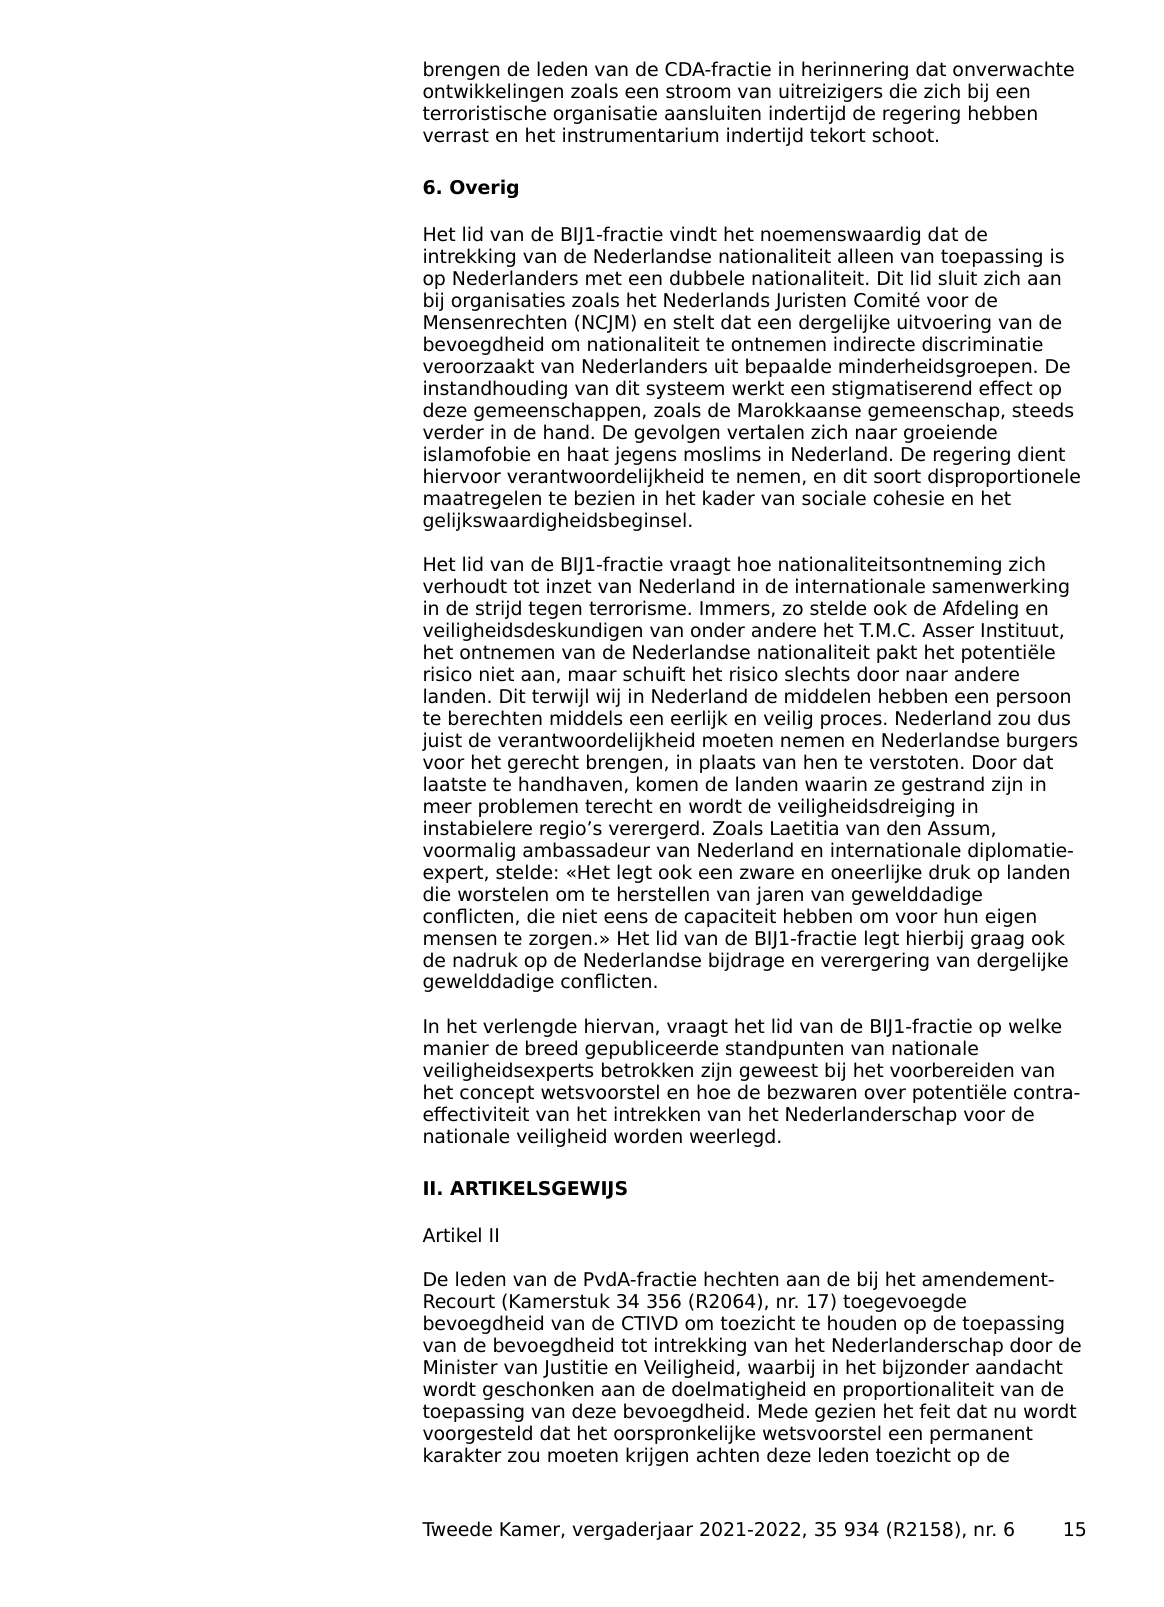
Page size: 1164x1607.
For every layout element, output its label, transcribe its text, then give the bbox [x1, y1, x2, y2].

subtitle Artikel II [422, 1224, 1087, 1246]
text Het lid van de BIJ1-fractie vraagt hoe nationaliteitsontneming zich verhoudt tot inzet van Nederland in de internationale samenwerking in de strijd tegen terrorisme. Immers, zo stelde ook de Afdeling en veiligheidsdeskundigen van onder andere het T.M.C. Asser Instituut, het ontnemen van de Nederlandse nationaliteit pakt het potentiële risico niet aan, maar schuift het risico slechts door naar andere landen. Dit terwijl wij in Nederland de middelen hebben een persoon te berechten middels een eerlijk en veilig proces. Nederland zou dus juist de verantwoordelijkheid moeten nemen en Nederlandse burgers voor het gerecht brengen, in plaats van hen te verstoten. Door dat laatste te handhaven, komen de landen waarin ze gestrand zijn in meer problemen terecht en wordt de veiligheidsdreiging in instabielere regio’s verergerd. Zoals Laetitia van den Assum, voormalig ambassadeur van Nederland en internationale diplomatie-expert, stelde: «Het legt ook een zware en oneerlijke druk op landen die worstelen om te herstellen van jaren van gewelddadige conflicten, die niet eens de capaciteit hebben om voor hun eigen mensen te zorgen.» Het lid van de BIJ1-fractie legt hierbij graag ook de nadruk op de Nederlandse bijdrage en verergering van dergelijke gewelddadige conflicten. [422, 554, 1087, 993]
subtitle II. ARTIKELSGEWIJS [422, 1177, 1087, 1199]
text Het lid van de BIJ1-fractie vindt het noemenswaardig dat de intrekking van de Nederlandse nationaliteit alleen van toepassing is op Nederlanders met een dubbele nationaliteit. Dit lid sluit zich aan bij organisaties zoals het Nederlands Juristen Comité voor de Mensenrechten (NCJM) en stelt dat een dergelijke uitvoering van de bevoegdheid om nationaliteit te ontnemen indirecte discriminatie veroorzaakt van Nederlanders uit bepaalde minderheidsgroepen. De instandhouding van dit systeem werkt een stigmatiserend effect op deze gemeenschappen, zoals de Marokkaanse gemeenschap, steeds verder in de hand. De gevolgen vertalen zich naar groeiende islamofobie en haat jegens moslims in Nederland. De regering dient hiervoor verantwoordelijkheid te nemen, en dit soort disproportionele maatregelen te bezien in het kader van sociale cohesie en het gelijkswaardigheidsbeginsel. [422, 224, 1087, 532]
subtitle 6. Overig [422, 177, 1087, 199]
text brengen de leden van de CDA-fractie in herinnering dat onverwachte ontwikkelingen zoals een stroom van uitreizigers die zich bij een terroristische organisatie aansluiten indertijd de regering hebben verrast en het instrumentarium indertijd tekort schoot. [422, 59, 1087, 147]
text De leden van de PvdA-fractie hechten aan de bij het amendement-Recourt (Kamerstuk 34 356 (R2064), nr. 17) toegevoegde bevoegdheid van de CTIVD om toezicht te houden op de toepassing van de bevoegdheid tot intrekking van het Nederlanderschap door de Minister van Justitie en Veiligheid, waarbij in het bijzonder aandacht wordt geschonken aan de doelmatigheid en proportionaliteit van de toepassing van deze bevoegdheid. Mede gezien het feit dat nu wordt voorgesteld dat het oorspronkelijke wetsvoorstel een permanent karakter zou moeten krijgen achten deze leden toezicht op de [422, 1269, 1087, 1466]
text In het verlengde hiervan, vraagt het lid van de BIJ1-fractie op welke manier de breed gepubliceerde standpunten van nationale veiligheidsexperts betrokken zijn geweest bij het voorbereiden van het concept wetsvoorstel en hoe de bezwaren over potentiële contra-effectiviteit van het intrekken van het Nederlanderschap voor de nationale veiligheid worden weerlegd. [422, 1016, 1087, 1147]
